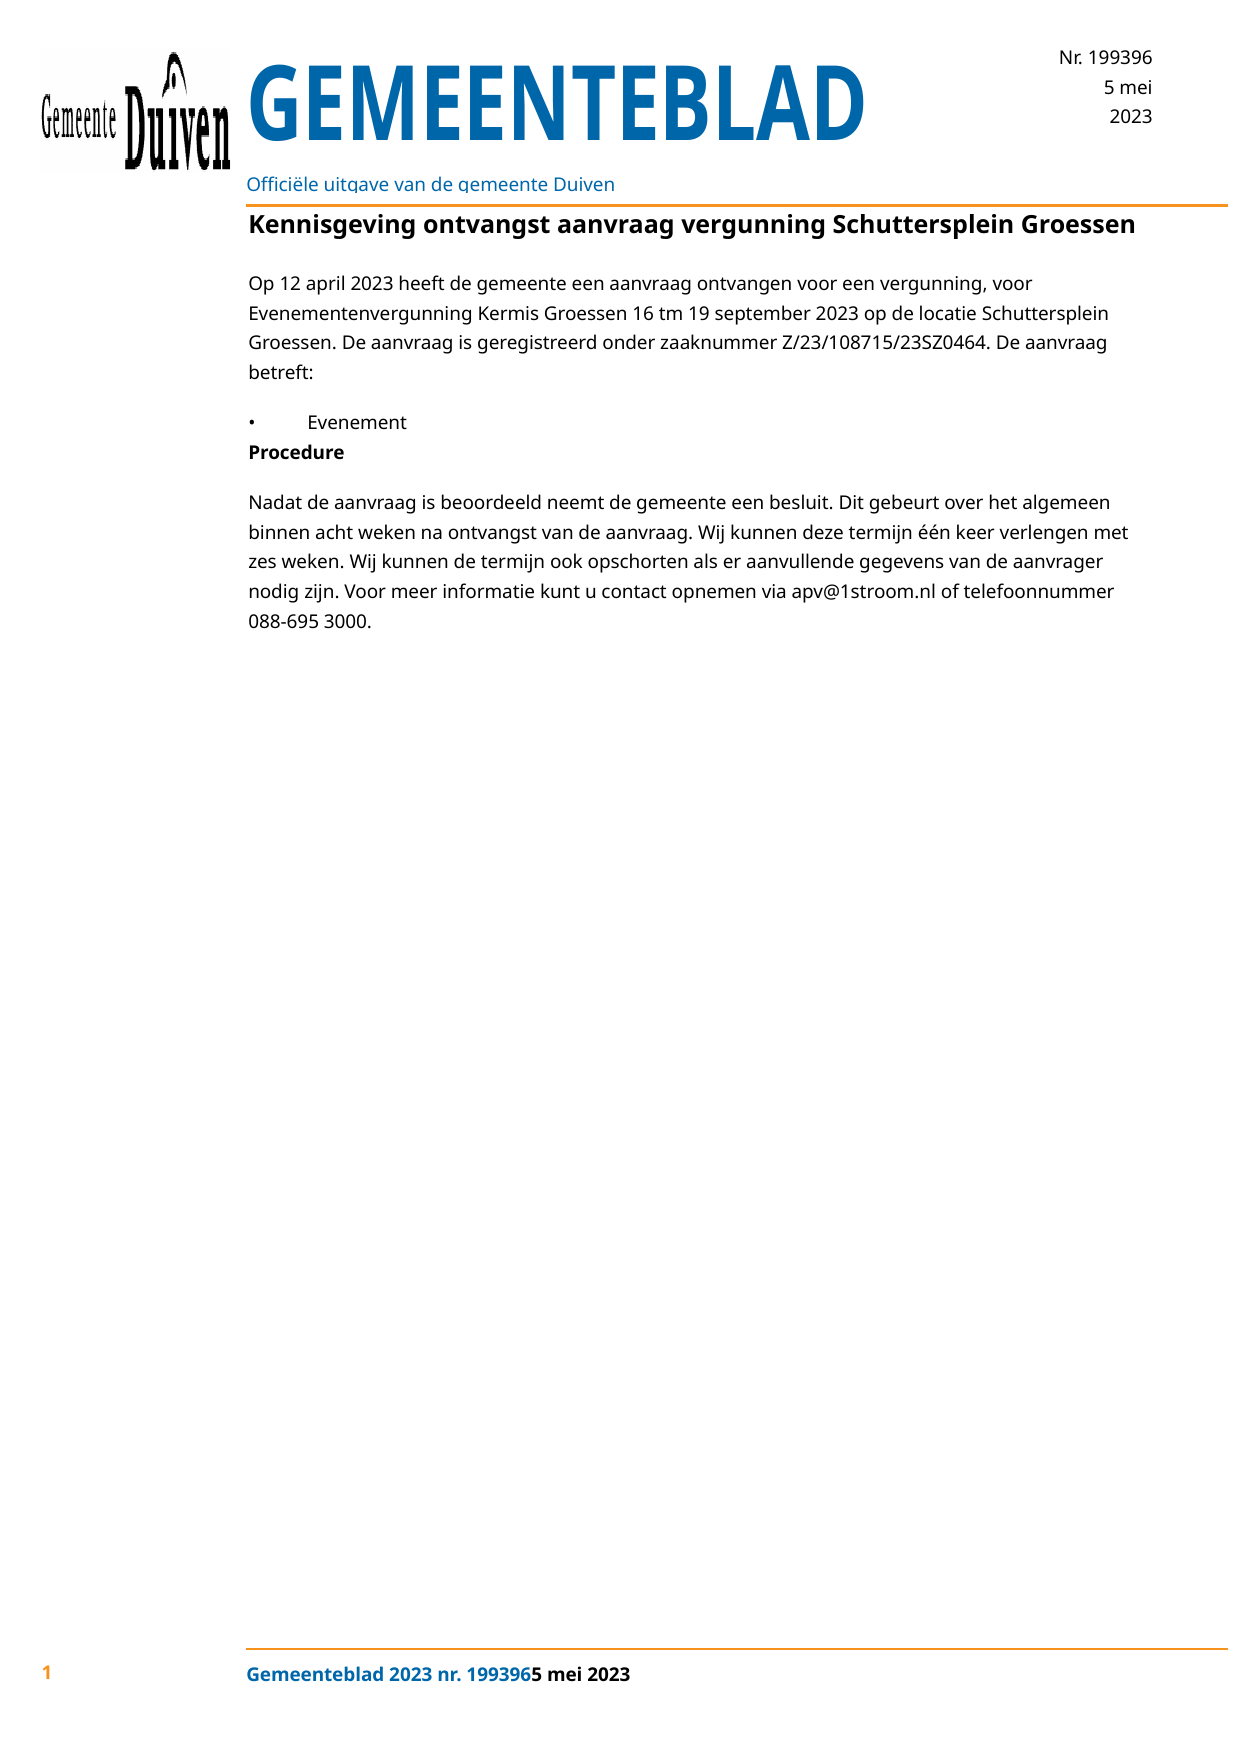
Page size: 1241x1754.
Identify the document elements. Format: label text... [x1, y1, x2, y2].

picture [41, 47, 231, 172]
text Op 12 april 2023 heeft de gemeente een aanvraag ontvangen voor een vergunning, voor Evenementenvergunning Kermis Groessen 16 tm 19 september 2023 op de locatie Schuttersplein Groessen. De aanvraag is geregistreerd onder zaaknummer Z/23/108715/23SZ0464. De aanvraag betreft: [248, 270, 1152, 385]
text Nadat de aanvraag is beoordeeld neemt de gemeente een besluit. Dit gebeurt over het algemeen binnen acht weken na ontvangst van de aanvraag. Wij kunnen deze termijn één keer verlengen met zes weken. Wij kunnen de termijn ook opschorten als er aanvullende gegevens van de aanvrager nodig zijn. Voor meer informatie kunt u contact opnemen via apv@1stroom.nl of telefoonnummer 088-695 3000. [248, 489, 1152, 633]
text Procedure [248, 439, 1152, 465]
list Evenement [248, 409, 1152, 435]
text Kennisgeving ontvangst aanvraag vergunning Schuttersplein Groessen [248, 207, 1152, 241]
